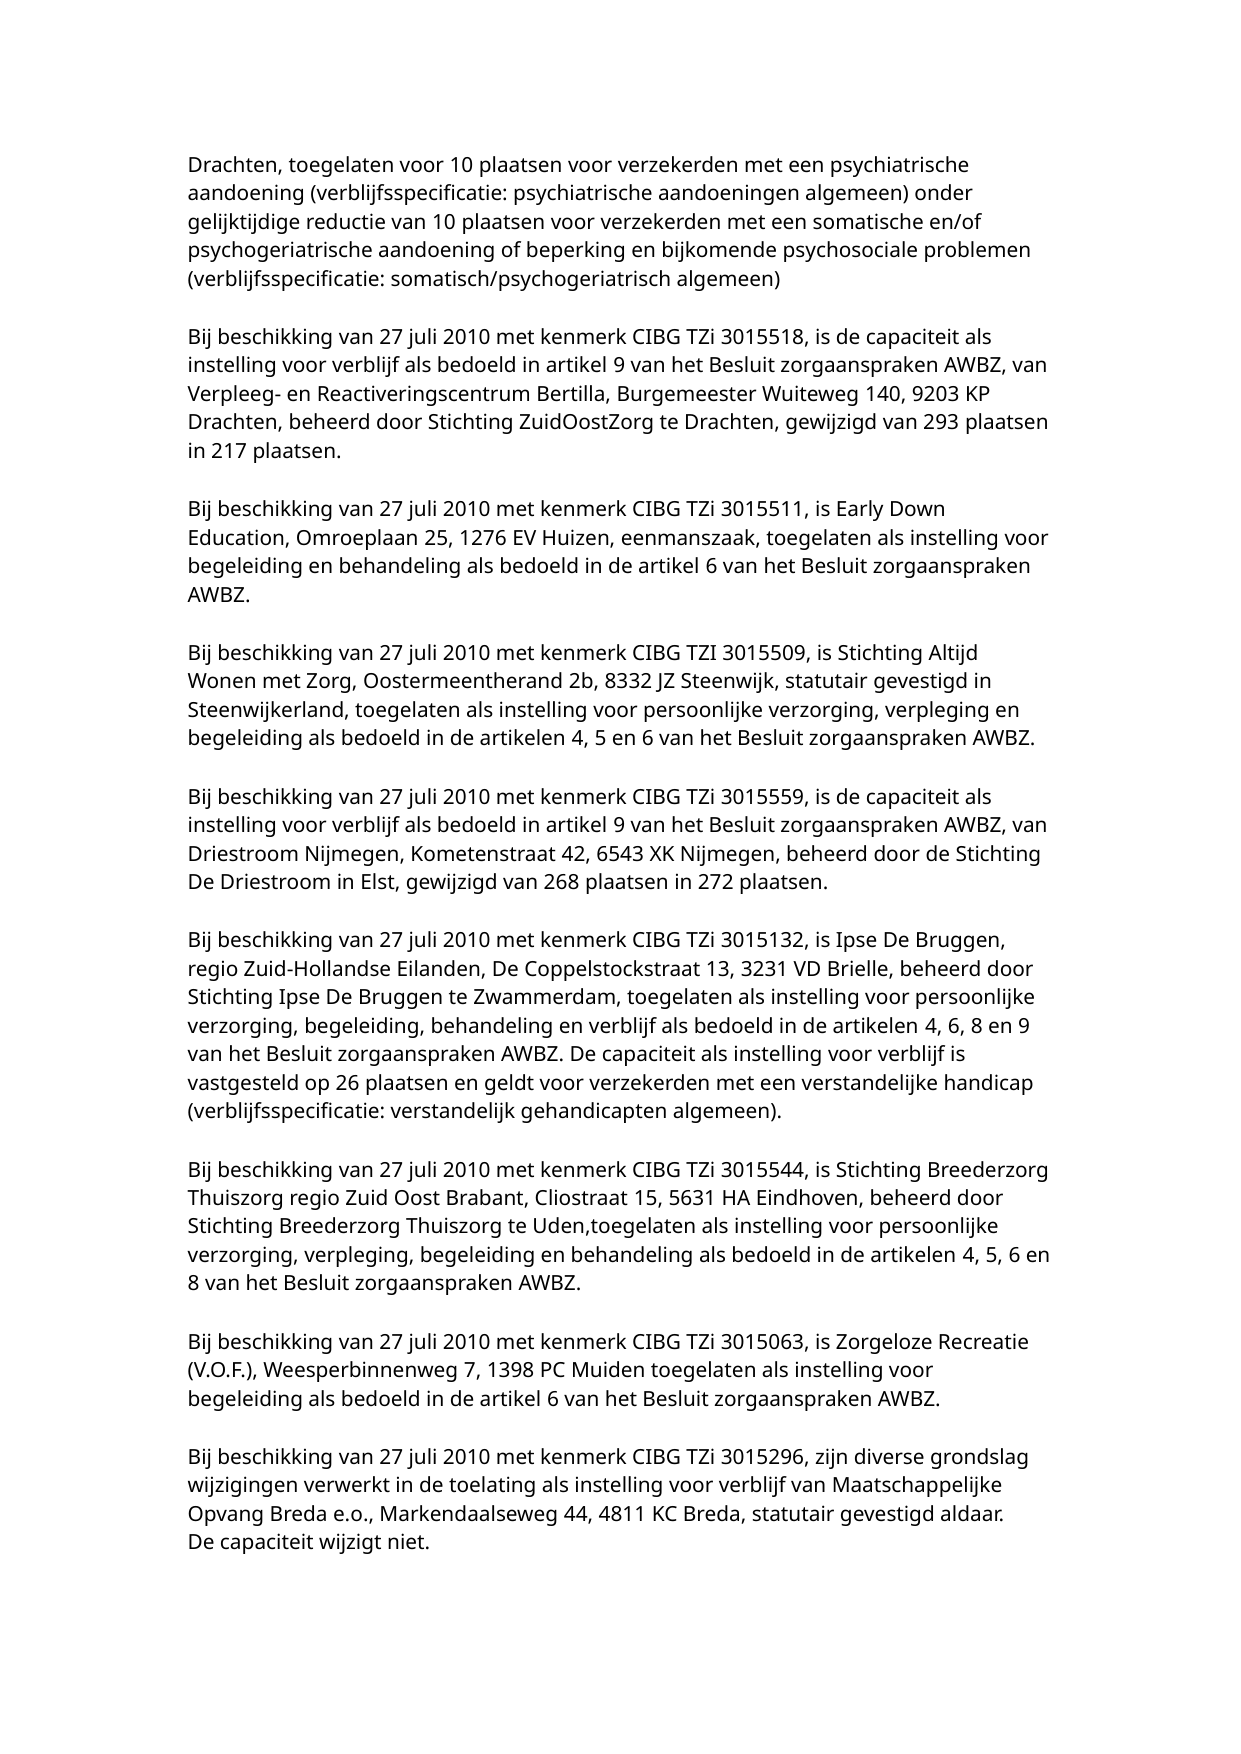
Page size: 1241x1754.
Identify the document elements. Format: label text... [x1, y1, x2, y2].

text Bij beschikking van 27 juli 2010 met kenmerk CIBG TZi 3015518, is de capaciteit als instelling voor verblijf als bedoeld in artikel 9 van het Besluit zorgaanspraken AWBZ, van Verpleeg- en Reactiveringscentrum Bertilla, Burgemeester Wuiteweg 140, 9203 KP Drachten, beheerd door Stichting ZuidOostZorg te Drachten, gewijzigd van 293 plaatsen in 217 plaatsen. [187, 322, 1053, 464]
text De capaciteit wijzigt niet. [187, 1527, 1053, 1556]
text Bij beschikking van 27 juli 2010 met kenmerk CIBG TZI 3015509, is Stichting Altijd Wonen met Zorg, Oostermeentherand 2b, 8332 JZ Steenwijk, statutair gevestigd in Steenwijkerland, toegelaten als instelling voor persoonlijke verzorging, verpleging en begeleiding als bedoeld in de artikelen 4, 5 en 6 van het Besluit zorgaanspraken AWBZ. [187, 638, 1053, 752]
text Bij beschikking van 27 juli 2010 met kenmerk CIBG TZi 3015544, is Stichting Breederzorg Thuiszorg regio Zuid Oost Brabant, Cliostraat 15, 5631 HA Eindhoven, beheerd door Stichting Breederzorg Thuiszorg te Uden,toegelaten als instelling voor persoonlijke verzorging, verpleging, begeleiding en behandeling als bedoeld in de artikelen 4, 5, 6 en 8 van het Besluit zorgaanspraken AWBZ. [187, 1155, 1053, 1297]
text Bij beschikking van 27 juli 2010 met kenmerk CIBG TZi 3015511, is Early Down Education, Omroeplaan 25, 1276 EV Huizen, eenmanszaak, toegelaten als instelling voor begeleiding en behandeling als bedoeld in de artikel 6 van het Besluit zorgaanspraken AWBZ. [187, 494, 1053, 608]
text Bij beschikking van 27 juli 2010 met kenmerk CIBG TZi 3015559, is de capaciteit als instelling voor verblijf als bedoeld in artikel 9 van het Besluit zorgaanspraken AWBZ, van Driestroom Nijmegen, Kometenstraat 42, 6543 XK Nijmegen, beheerd door de Stichting De Driestroom in Elst, gewijzigd van 268 plaatsen in 272 plaatsen. [187, 782, 1053, 896]
text Bij beschikking van 27 juli 2010 met kenmerk CIBG TZi 3015296, zijn diverse grondslag wijzigingen verwerkt in de toelating als instelling voor verblijf van Maatschappelijke Opvang Breda e.o., Markendaalseweg 44, 4811 KC Breda, statutair gevestigd aldaar. [187, 1442, 1053, 1527]
text Bij beschikking van 27 juli 2010 met kenmerk CIBG TZi 3015063, is Zorgeloze Recreatie (V.O.F.), Weesperbinnenweg 7, 1398 PC Muiden toegelaten als instelling voor begeleiding als bedoeld in de artikel 6 van het Besluit zorgaanspraken AWBZ. [187, 1327, 1053, 1412]
text Bij beschikking van 27 juli 2010 met kenmerk CIBG TZi 3015132, is Ipse De Bruggen, regio Zuid-Hollandse Eilanden, De Coppelstockstraat 13, 3231 VD Brielle, beheerd door Stichting Ipse De Bruggen te Zwammerdam, toegelaten als instelling voor persoonlijke verzorging, begeleiding, behandeling en verblijf als bedoeld in de artikelen 4, 6, 8 en 9 van het Besluit zorgaanspraken AWBZ. De capaciteit als instelling voor verblijf is vastgesteld op 26 plaatsen en geldt voor verzekerden met een verstandelijke handicap (verblijfsspecificatie: verstandelijk gehandicapten algemeen). [187, 926, 1053, 1125]
text Drachten, toegelaten voor 10 plaatsen voor verzekerden met een psychiatrische aandoening (verblijfsspecificatie: psychiatrische aandoeningen algemeen) onder gelijktijdige reductie van 10 plaatsen voor verzekerden met een somatische en/of psychogeriatrische aandoening of beperking en bijkomende psychosociale problemen (verblijfsspecificatie: somatisch/psychogeriatrisch algemeen) [187, 150, 1053, 292]
